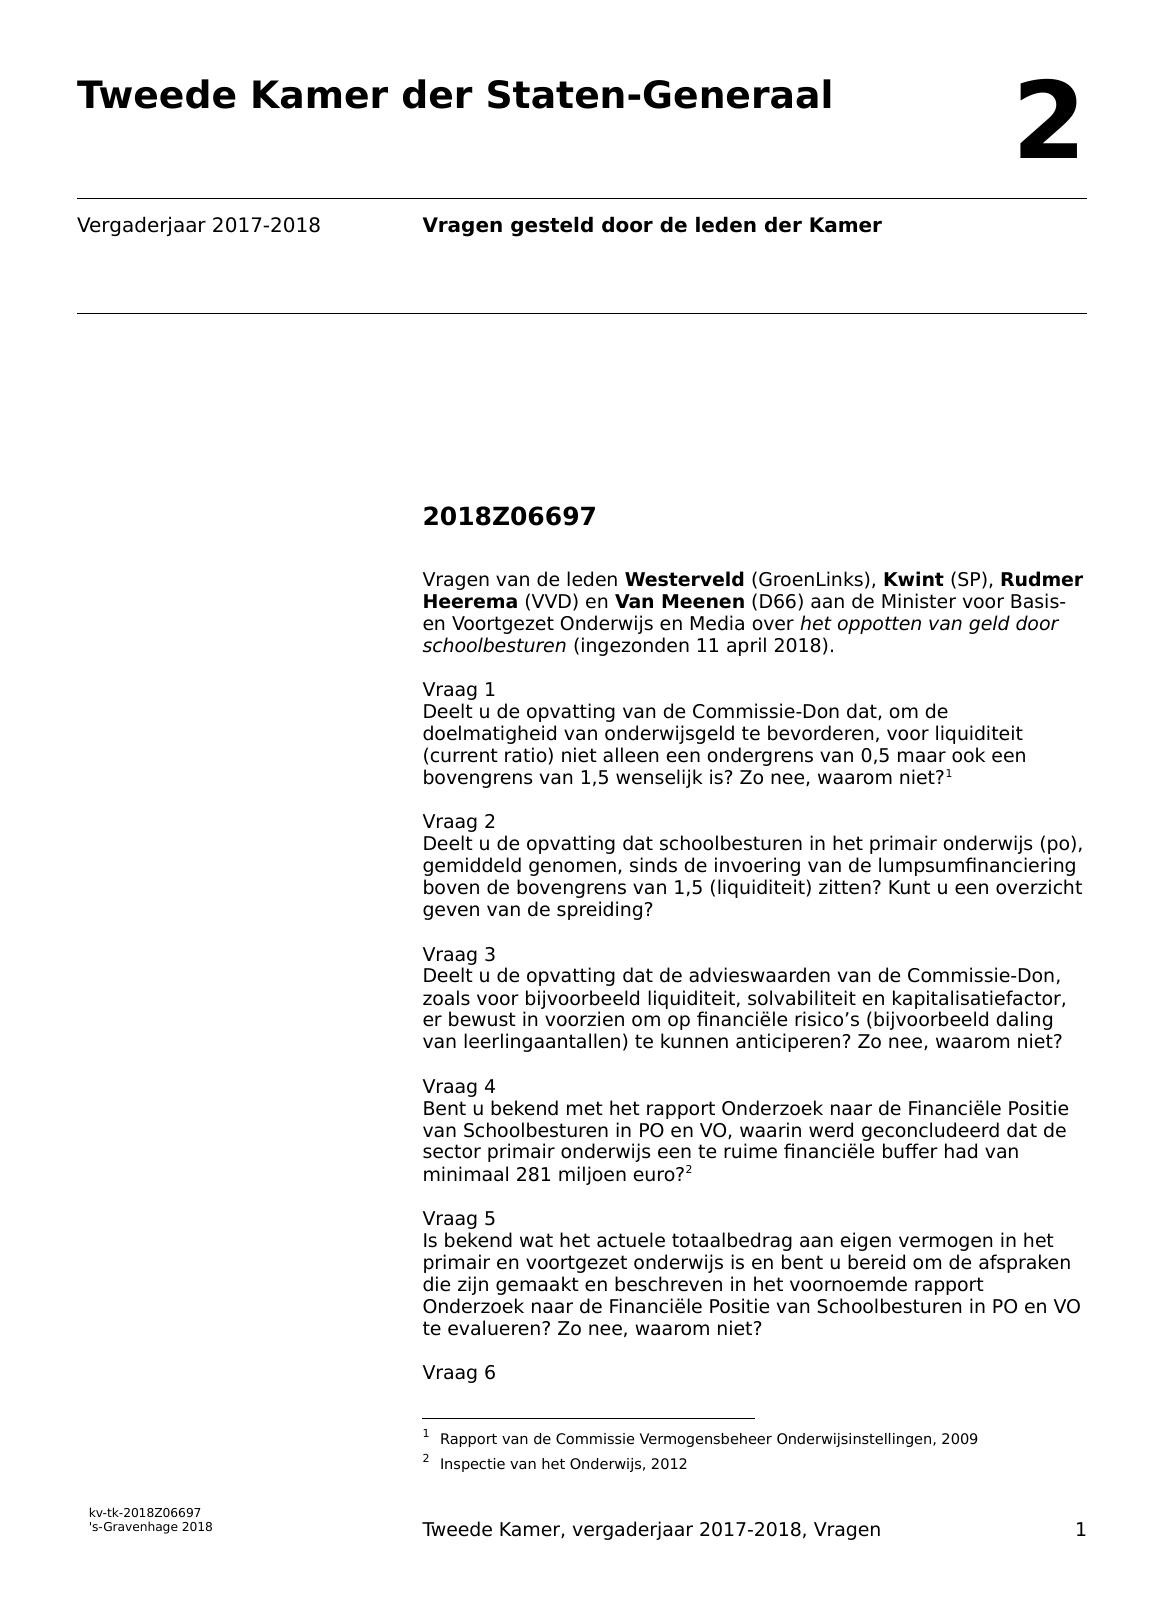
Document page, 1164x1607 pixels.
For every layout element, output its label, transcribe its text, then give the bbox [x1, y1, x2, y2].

text Vraag 4 [422, 1076, 1087, 1097]
text 's-Gravenhage 2018 [88, 1520, 323, 1534]
text Is bekend wat het actuele totaalbedrag aan eigen vermogen in het primair en voortgezet onderwijs is en bent u bereid om de afspraken die zijn gemaakt en beschreven in het voornoemde rapport Onderzoek naar de Financiële Positie van Schoolbesturen in PO en VO te evalueren? Zo nee, waarom niet? [422, 1229, 1087, 1339]
text Vraag 6 [422, 1362, 1087, 1384]
text Vraag 3 [422, 943, 1087, 965]
text Rapport van de Commissie Vermogensbeheer Onderwijsinstellingen, 2009 [422, 1427, 1087, 1449]
table_cell Vergaderjaar 2017-2018 [77, 199, 422, 313]
text Inspectie van het Onderwijs, 2012 [422, 1452, 1087, 1474]
text Deelt u de opvatting van de Commissie-Don dat, om de doelmatigheid van onderwijsgeld te bevorderen, voor liquiditeit (current ratio) niet alleen een ondergrens van 0,5 maar ook een bovengrens van 1,5 wenselijk is? Zo nee, waarom niet? [422, 701, 1087, 789]
text kv-tk-2018Z06697 [88, 1506, 323, 1520]
text Deelt u de opvatting dat schoolbesturen in het primair onderwijs (po), gemiddeld genomen, sinds de invoering van de lumpsumfinanciering boven de bovengrens van 1,5 (liquiditeit) zitten? Kunt u een overzicht geven van de spreiding? [422, 833, 1087, 921]
table_cell Vragen gesteld door de leden der Kamer [422, 199, 1087, 313]
text Vragen van de leden Westerveld (GroenLinks), Kwint (SP), Rudmer Heerema (VVD) en Van Meenen (D66) aan de Minister voor Basis- en Voortgezet Onderwijs en Media over het oppotten van geld door schoolbesturen (ingezonden 11 april 2018). [422, 569, 1087, 657]
text Vraag 5 [422, 1208, 1087, 1229]
text Bent u bekend met het rapport Onderzoek naar de Financiële Positie van Schoolbesturen in PO en VO, waarin werd geconcludeerd dat de sector primair onderwijs een te ruime financiële buffer had van minimaal 281 miljoen euro? [422, 1097, 1087, 1185]
text Vraag 2 [422, 811, 1087, 833]
text Vraag 1 [422, 679, 1087, 701]
text 2018Z06697 [422, 502, 1087, 531]
table_header 2 [886, 59, 1087, 198]
text Deelt u de opvatting dat de advieswaarden van de Commissie-Don, zoals voor bijvoorbeeld liquiditeit, solvabiliteit en kapitalisatiefactor, er bewust in voorzien om op financiële risico’s (bijvoorbeeld daling van leerlingaantallen) te kunnen anticiperen? Zo nee, waarom niet? [422, 965, 1087, 1053]
table_header Tweede Kamer der Staten-Generaal [77, 59, 886, 198]
